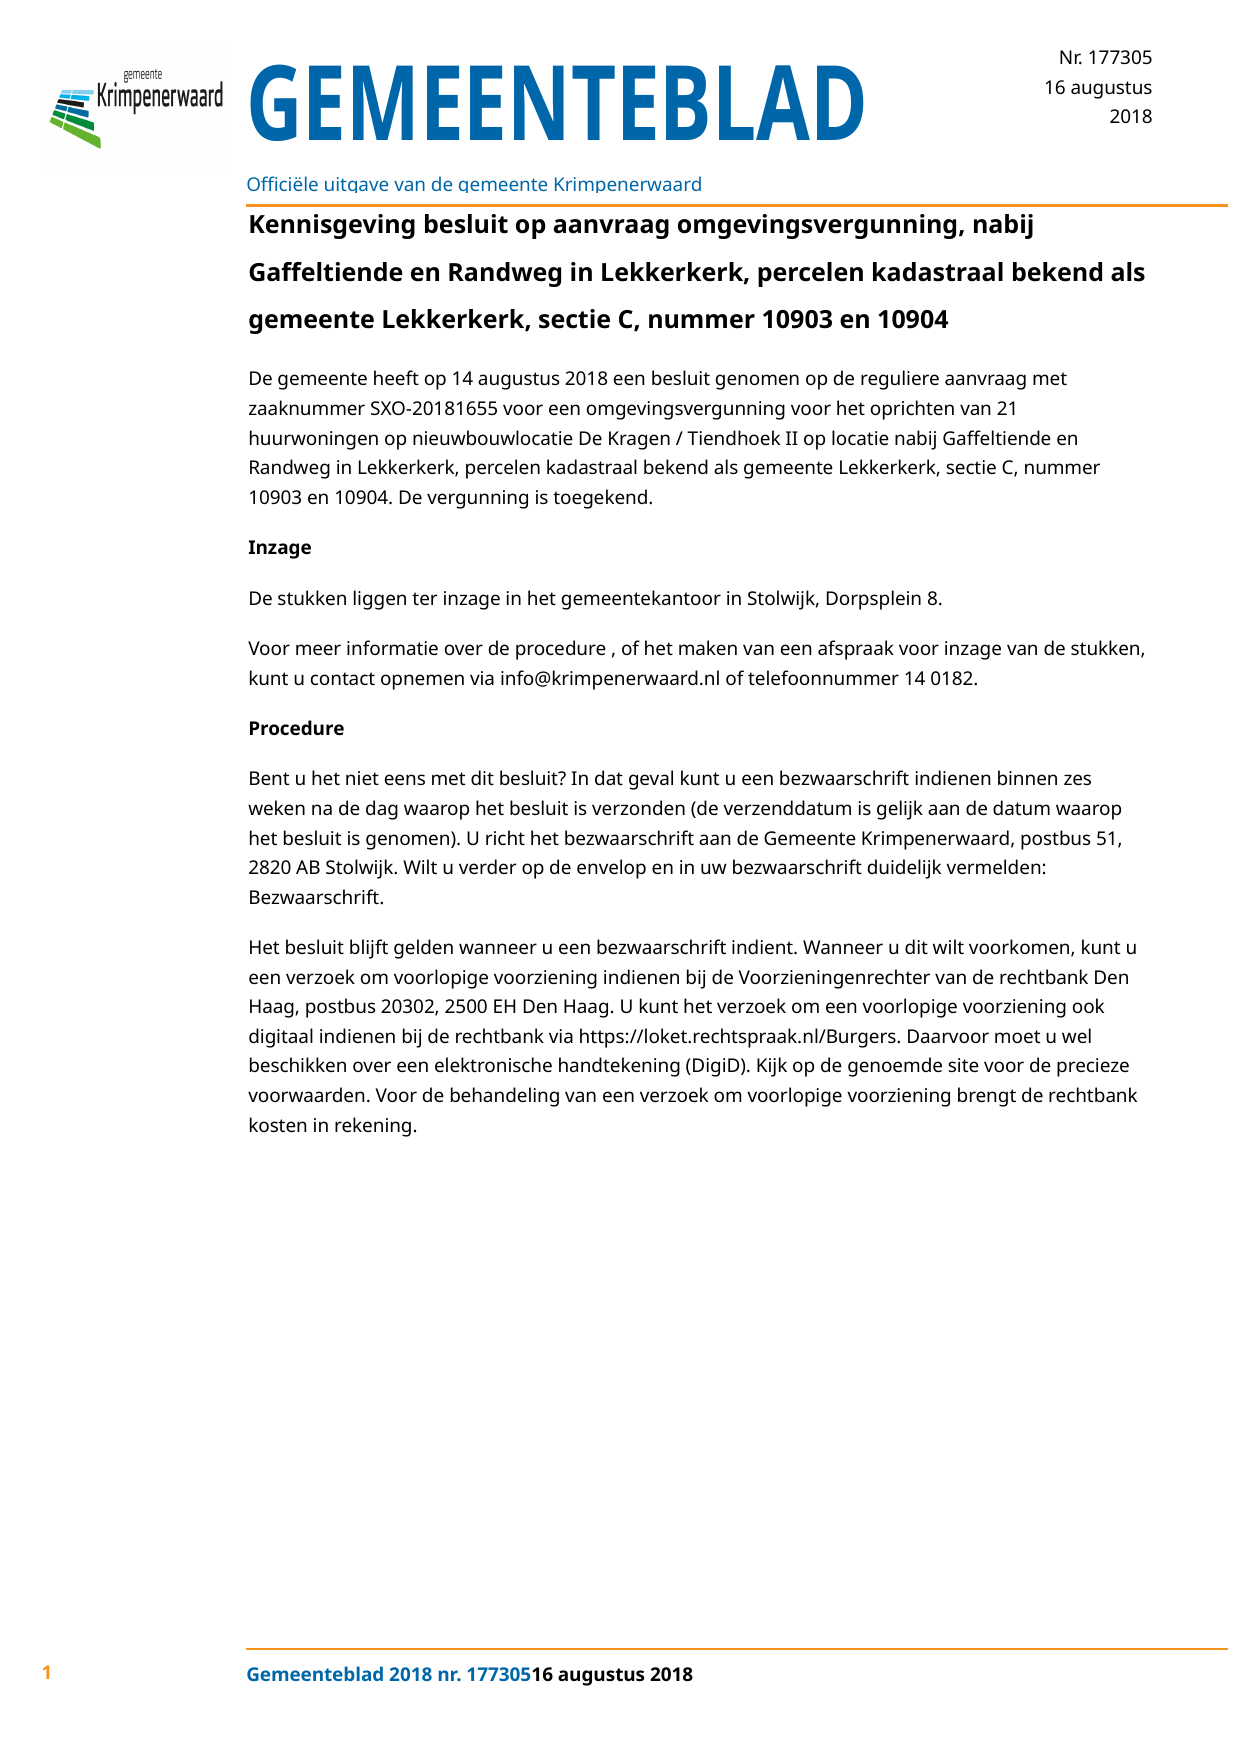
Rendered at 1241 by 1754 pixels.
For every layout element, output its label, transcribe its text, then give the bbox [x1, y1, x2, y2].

picture [41, 47, 231, 172]
text Procedure [248, 715, 1152, 741]
text Voor meer informatie over de procedure , of het maken van een afspraak voor inzage van de stukken, kunt u contact opnemen via info@krimpenerwaard.nl of telefoonnummer 14 0182. [248, 635, 1152, 690]
text Kennisgeving besluit op aanvraag omgevingsvergunning, nabij Gaffeltiende en Randweg in Lekkerkerk, percelen kadastraal bekend als gemeente Lekkerkerk, sectie C, nummer 10903 en 10904 [248, 207, 1152, 336]
text De stukken liggen ter inzage in het gemeentekantoor in Stolwijk, Dorpsplein 8. [248, 585, 1152, 610]
text Bent u het niet eens met dit besluit? In dat geval kunt u een bezwaarschrift indienen binnen zes weken na de dag waarop het besluit is verzonden (de verzenddatum is gelijk aan de datum waarop het besluit is genomen). U richt het bezwaarschrift aan de Gemeente Krimpenerwaard, postbus 51, 2820 AB Stolwijk. Wilt u verder op de envelop en in uw bezwaarschrift duidelijk vermelden: Bezwaarschrift. [248, 766, 1152, 909]
text Inzage [248, 534, 1152, 560]
text Het besluit blijft gelden wanneer u een bezwaarschrift indient. Wanneer u dit wilt voorkomen, kunt u een verzoek om voorlopige voorziening indienen bij de Voorzieningenrechter van de rechtbank Den Haag, postbus 20302, 2500 EH Den Haag. U kunt het verzoek om een voorlopige voorziening ook digitaal indienen bij de rechtbank via https://loket.rechtspraak.nl/Burgers. Daarvoor moet u wel beschikken over een elektronische handtekening (DigiD). Kijk op de genoemde site voor de precieze voorwaarden. Voor de behandeling van een verzoek om voorlopige voorziening brengt de rechtbank kosten in rekening. [248, 934, 1152, 1137]
text De gemeente heeft op 14 augustus 2018 een besluit genomen op de reguliere aanvraag met zaaknummer SXO-20181655 voor een omgevingsvergunning voor het oprichten van 21 huurwoningen op nieuwbouwlocatie De Kragen / Tiendhoek II op locatie nabij Gaffeltiende en Randweg in Lekkerkerk, percelen kadastraal bekend als gemeente Lekkerkerk, sectie C, nummer 10903 en 10904. De vergunning is toegekend. [248, 366, 1152, 509]
